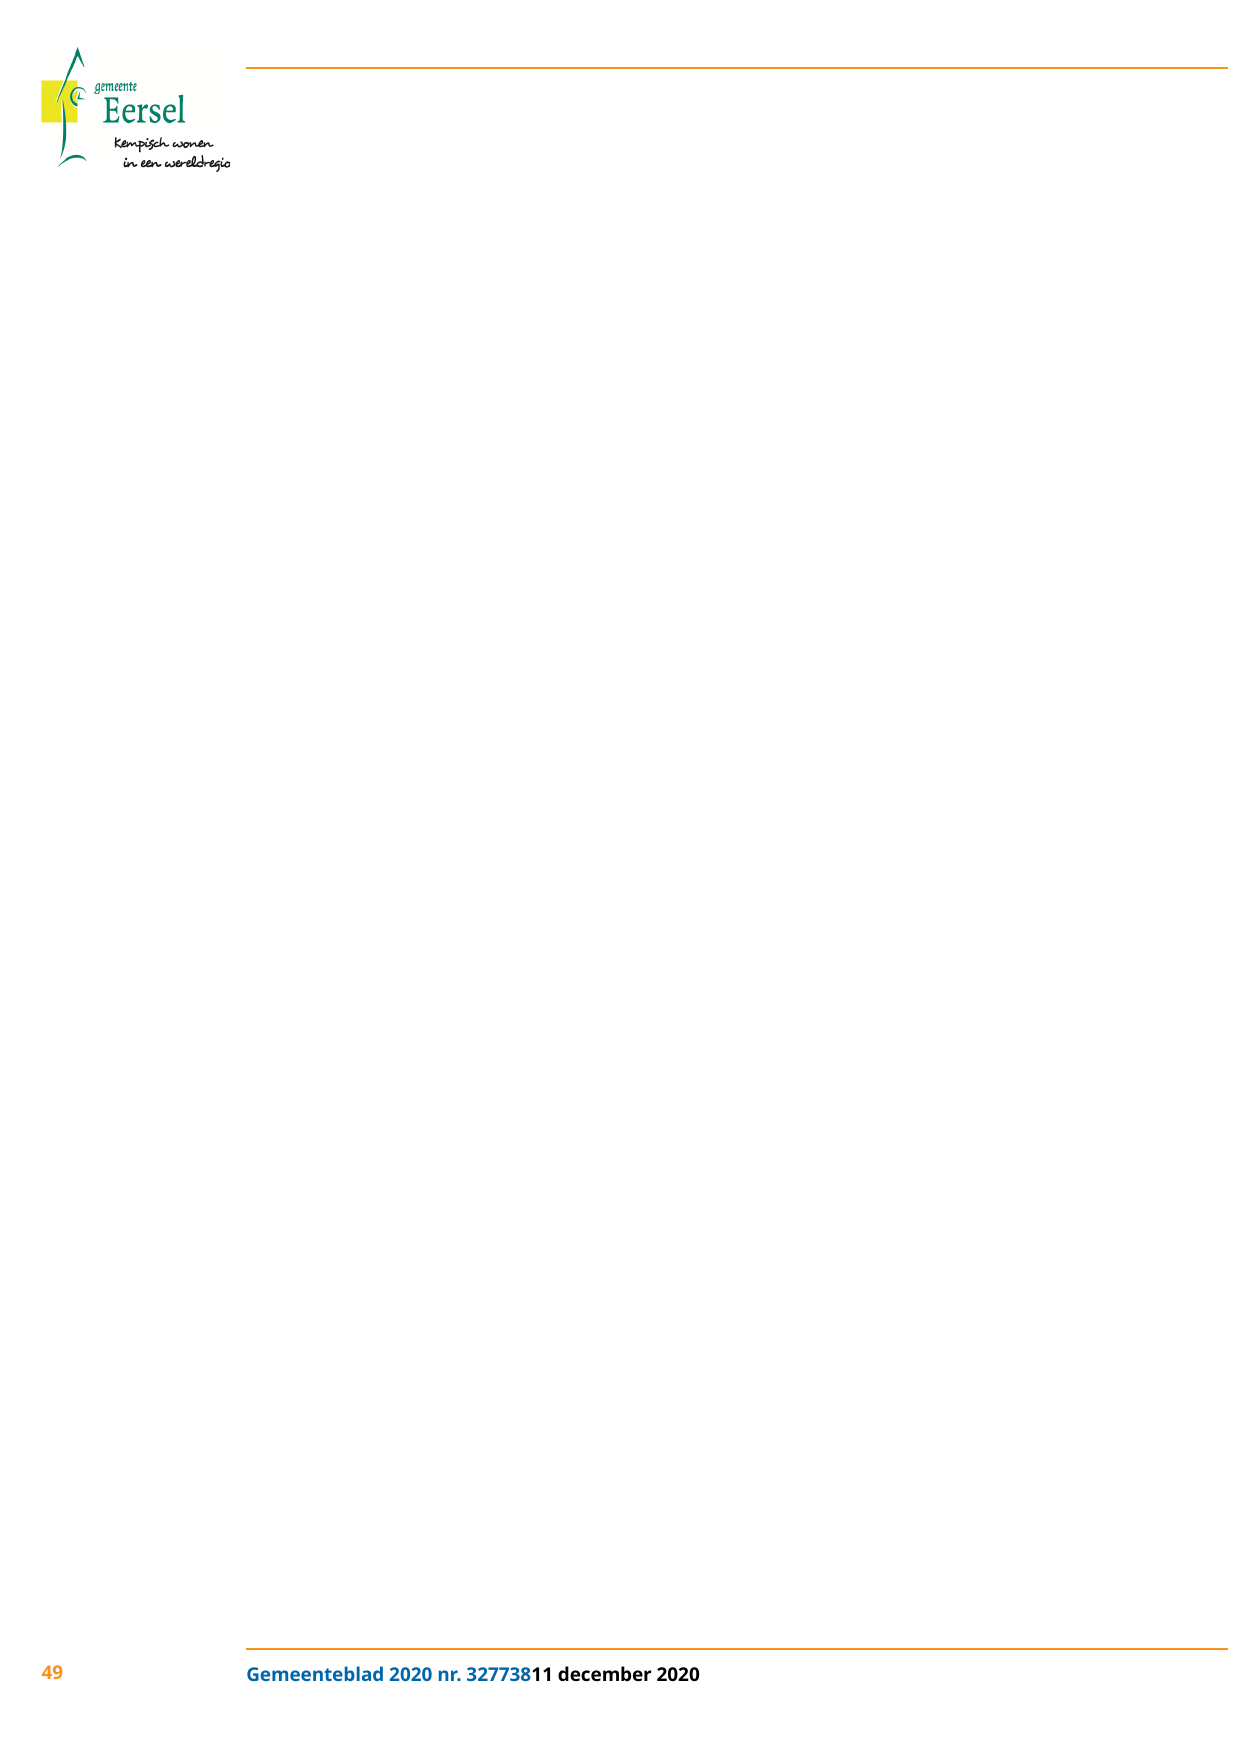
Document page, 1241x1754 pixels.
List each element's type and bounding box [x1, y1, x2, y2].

picture [41, 47, 231, 172]
